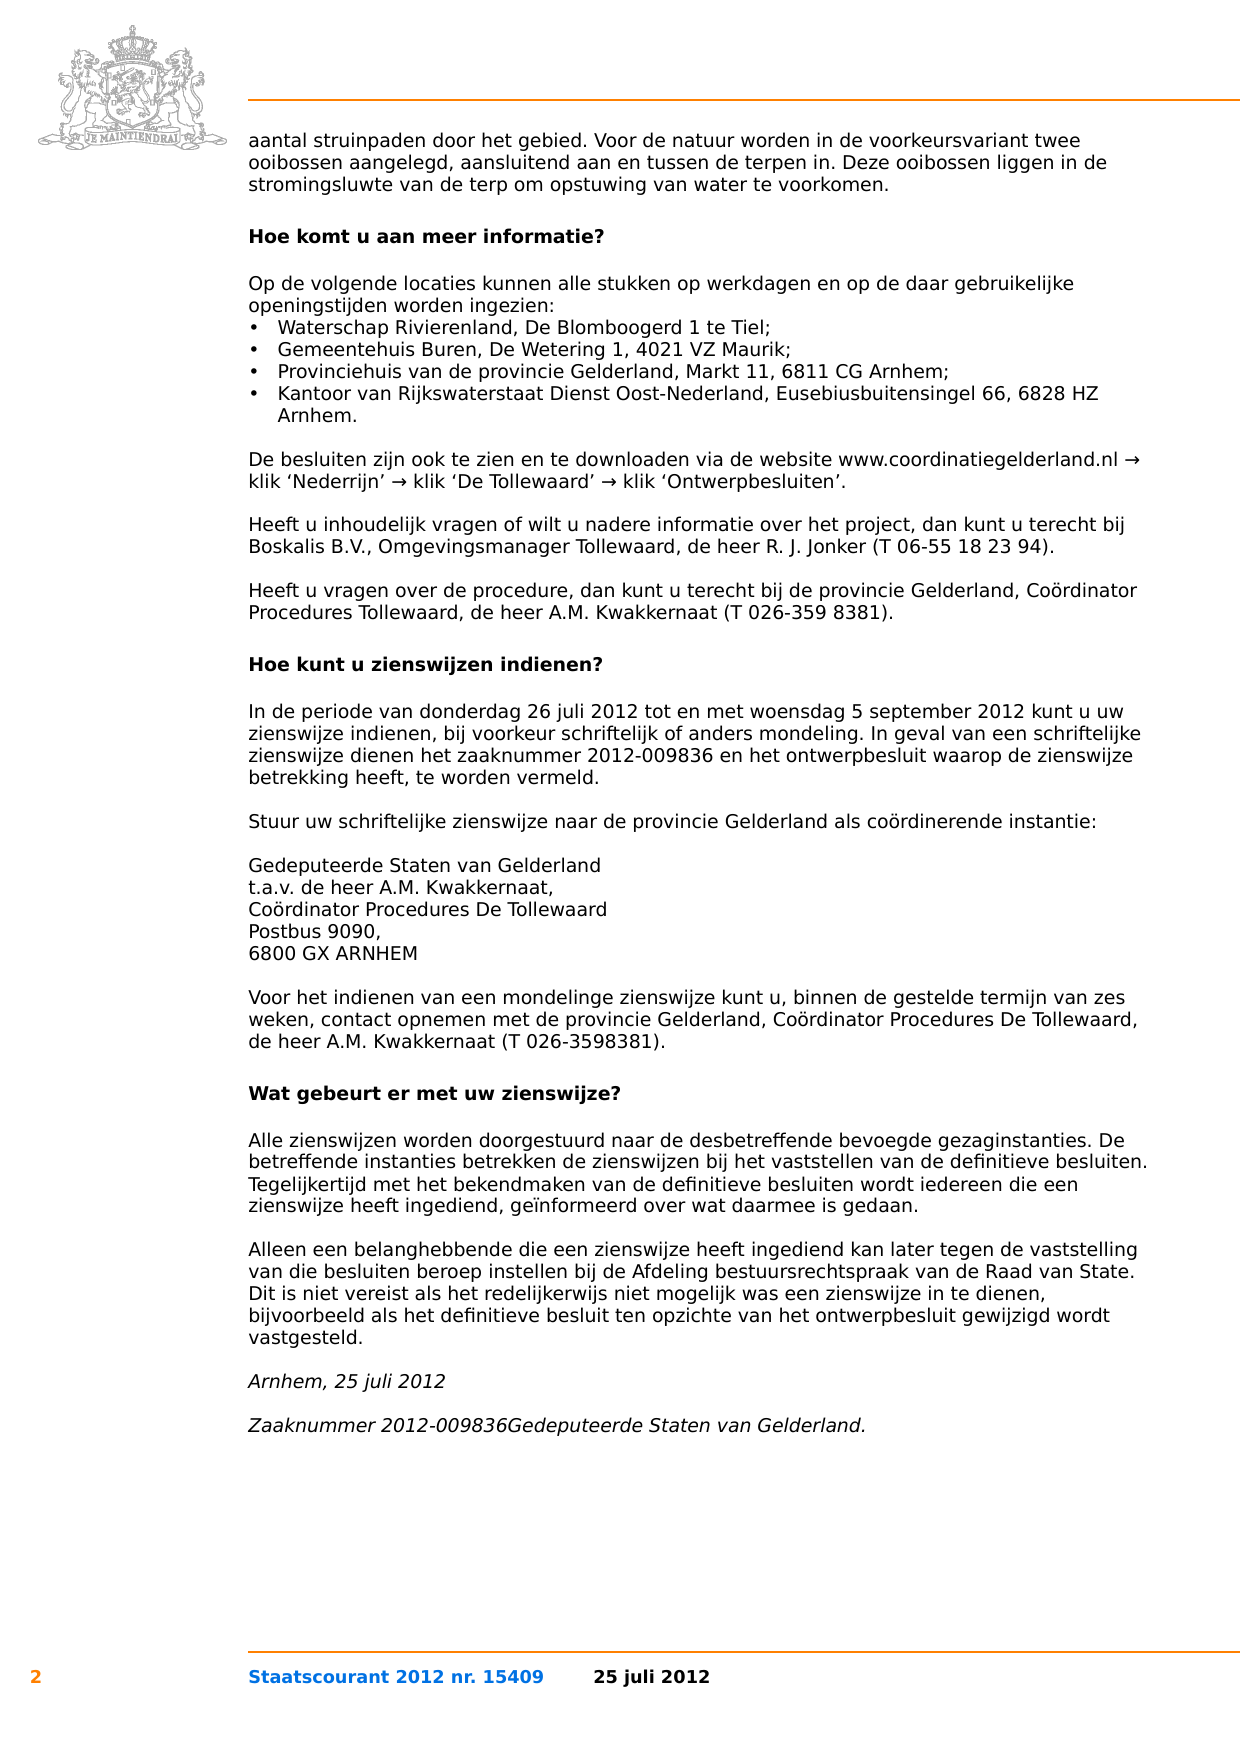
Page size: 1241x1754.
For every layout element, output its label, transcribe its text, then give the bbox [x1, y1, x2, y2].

text Stuur uw schriftelijke zienswijze naar de provincie Gelderland als coördinerende instantie: [248, 811, 1163, 833]
text • Kantoor van Rijkswaterstaat Dienst Oost-Nederland, Eusebiusbuitensingel 66, 6828 HZ Arnhem. [248, 383, 1163, 427]
text Op de volgende locaties kunnen alle stukken op werkdagen en op de daar gebruikelijke openingstijden worden ingezien: [248, 273, 1163, 317]
text In de periode van donderdag 26 juli 2012 tot en met woensdag 5 september 2012 kunt u uw zienswijze indienen, bij voorkeur schriftelijk of anders mondeling. In geval van een schriftelijke zienswijze dienen het zaaknummer 2012-009836 en het ontwerpbesluit waarop de zienswijze betrekking heeft, te worden vermeld. [248, 701, 1163, 789]
subtitle Wat gebeurt er met uw zienswijze? [248, 1082, 1163, 1104]
text • Gemeentehuis Buren, De Wetering 1, 4021 VZ Maurik; [248, 339, 1163, 361]
text aantal struinpaden door het gebied. Voor de natuur worden in de voorkeursvariant twee ooibossen aangelegd, aansluitend aan en tussen de terpen in. Deze ooibossen liggen in de stromingsluwte van de terp om opstuwing van water te voorkomen. [248, 130, 1163, 196]
picture [38, 25, 227, 150]
subtitle Hoe kunt u zienswijzen indienen? [248, 654, 1163, 676]
text De besluiten zijn ook te zien en te downloaden via de website www.coordinatiegelderland.nl → klik ‘Nederrijn’ → klik ‘De Tollewaard’ → klik ‘Ontwerpbesluiten’. [248, 448, 1163, 492]
text t.a.v. de heer A.M. Kwakkernaat, [248, 877, 1163, 899]
text • Waterschap Rivierenland, De Blomboogerd 1 te Tiel; [248, 317, 1163, 339]
text Heeft u vragen over de procedure, dan kunt u terecht bij de provincie Gelderland, Coördinator Procedures Tollewaard, de heer A.M. Kwakkernaat (T 026-359 8381). [248, 580, 1163, 624]
text Zaaknummer 2012-009836Gedeputeerde Staten van Gelderland. [248, 1415, 1163, 1437]
text Coördinator Procedures De Tollewaard [248, 899, 1163, 921]
text Alle zienswijzen worden doorgestuurd naar de desbetreffende bevoegde gezaginstanties. De betreffende instanties betrekken de zienswijzen bij het vaststellen van de definitieve besluiten. Tegelijkertijd met het bekendmaken van de definitieve besluiten wordt iedereen die een zienswijze heeft ingediend, geïnformeerd over wat daarmee is gedaan. [248, 1129, 1163, 1217]
subtitle Hoe komt u aan meer informatie? [248, 226, 1163, 248]
text • Provinciehuis van de provincie Gelderland, Markt 11, 6811 CG Arnhem; [248, 361, 1163, 383]
text Postbus 9090, [248, 921, 1163, 943]
text Arnhem, 25 juli 2012 [248, 1371, 1163, 1393]
text Voor het indienen van een mondelinge zienswijze kunt u, binnen de gestelde termijn van zes weken, contact opnemen met de provincie Gelderland, Coördinator Procedures De Tollewaard, de heer A.M. Kwakkernaat (T 026-3598381). [248, 987, 1163, 1052]
text Gedeputeerde Staten van Gelderland [248, 855, 1163, 877]
text 6800 GX ARNHEM [248, 943, 1163, 965]
text Alleen een belanghebbende die een zienswijze heeft ingediend kan later tegen de vaststelling van die besluiten beroep instellen bij de Afdeling bestuursrechtspraak van de Raad van State. Dit is niet vereist als het redelijkerwijs niet mogelijk was een zienswijze in te dienen, bijvoorbeeld als het definitieve besluit ten opzichte van het ontwerpbesluit gewijzigd wordt vastgesteld. [248, 1239, 1163, 1349]
text Heeft u inhoudelijk vragen of wilt u nadere informatie over het project, dan kunt u terecht bij Boskalis B.V., Omgevingsmanager Tollewaard, de heer R. J. Jonker (T 06-55 18 23 94). [248, 514, 1163, 558]
